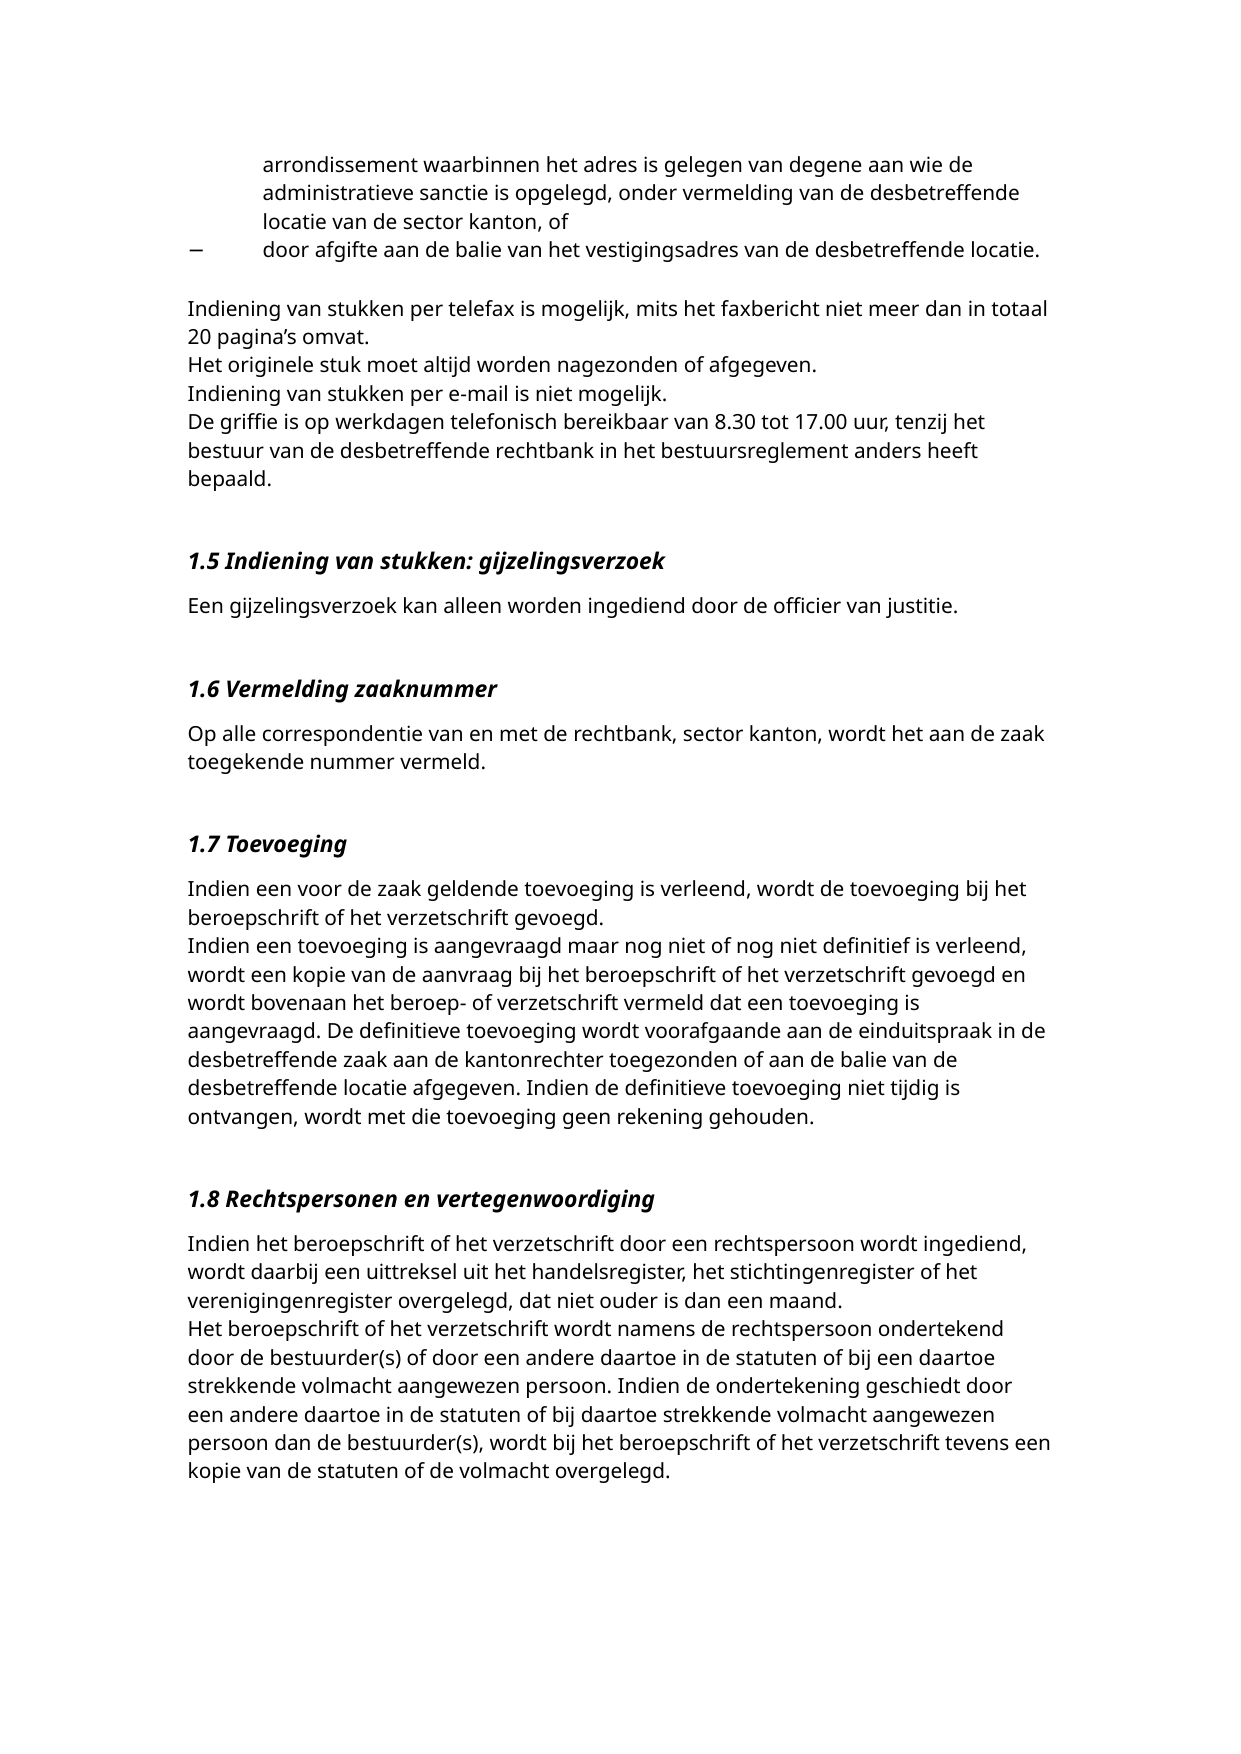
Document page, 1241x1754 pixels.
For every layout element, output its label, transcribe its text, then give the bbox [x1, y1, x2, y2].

text Indien een toevoeging is aangevraagd maar nog niet of nog niet definitief is verleend, wordt een kopie van de aanvraag bij het beroepschrift of het verzetschrift gevoegd en wordt bovenaan het beroep- of verzetschrift vermeld dat een toevoeging is aangevraagd. De definitieve toevoeging wordt voorafgaande aan de einduitspraak in de desbetreffende zaak aan de kantonrechter toegezonden of aan de balie van de desbetreffende locatie afgegeven. Indien de definitieve toevoeging niet tijdig is ontvangen, wordt met die toevoeging geen rekening gehouden. [187, 931, 1053, 1130]
text Het beroepschrift of het verzetschrift wordt namens de rechtspersoon ondertekend door de bestuurder(s) of door een andere daartoe in de statuten of bij een daartoe strekkende volmacht aangewezen persoon. Indien de ondertekening geschiedt door een andere daartoe in de statuten of bij daartoe strekkende volmacht aangewezen persoon dan de bestuurder(s), wordt bij het beroepschrift of het verzetschrift tevens een kopie van de statuten of de volmacht overgelegd. [187, 1314, 1053, 1485]
text Het originele stuk moet altijd worden nagezonden of afgegeven. [187, 351, 1053, 379]
subtitle 1.5 Indiening van stukken: gijzelingsverzoek [187, 545, 1053, 577]
text De griffie is op werkdagen telefonisch bereikbaar van 8.30 tot 17.00 uur, tenzij het bestuur van de desbetreffende rechtbank in het bestuursreglement anders heeft bepaald. [187, 407, 1053, 493]
list door afgifte aan de balie van het vestigingsadres van de desbetreffende locatie. [187, 235, 1053, 264]
subtitle 1.7 Toevoeging [187, 828, 1053, 859]
text Indien een voor de zaak geldende toevoeging is verleend, wordt de toevoeging bij het beroepschrift of het verzetschrift gevoegd. [187, 874, 1053, 931]
text Indien het beroepschrift of het verzetschrift door een rechtspersoon wordt ingediend, wordt daarbij een uittreksel uit het handelsregister, het stichtingenregister of het verenigingenregister overgelegd, dat niet ouder is dan een maand. [187, 1229, 1053, 1314]
text Indiening van stukken per e-mail is niet mogelijk. [187, 379, 1053, 407]
text Indiening van stukken per telefax is mogelijk, mits het faxbericht niet meer dan in totaal 20 pagina’s omvat. [187, 294, 1053, 351]
subtitle 1.8 Rechtspersonen en vertegenwoordiging [187, 1183, 1053, 1214]
list arrondissement waarbinnen het adres is gelegen van degene aan wie de administratieve sanctie is opgelegd, onder vermelding van de desbetreffende locatie van de sector kanton, of [187, 150, 1053, 235]
subtitle 1.6 Vermelding zaaknummer [187, 672, 1053, 704]
text Op alle correspondentie van en met de rechtbank, sector kanton, wordt het aan de zaak toegekende nummer vermeld. [187, 719, 1053, 776]
text Een gijzelingsverzoek kan alleen worden ingediend door de officier van justitie. [187, 592, 1053, 620]
